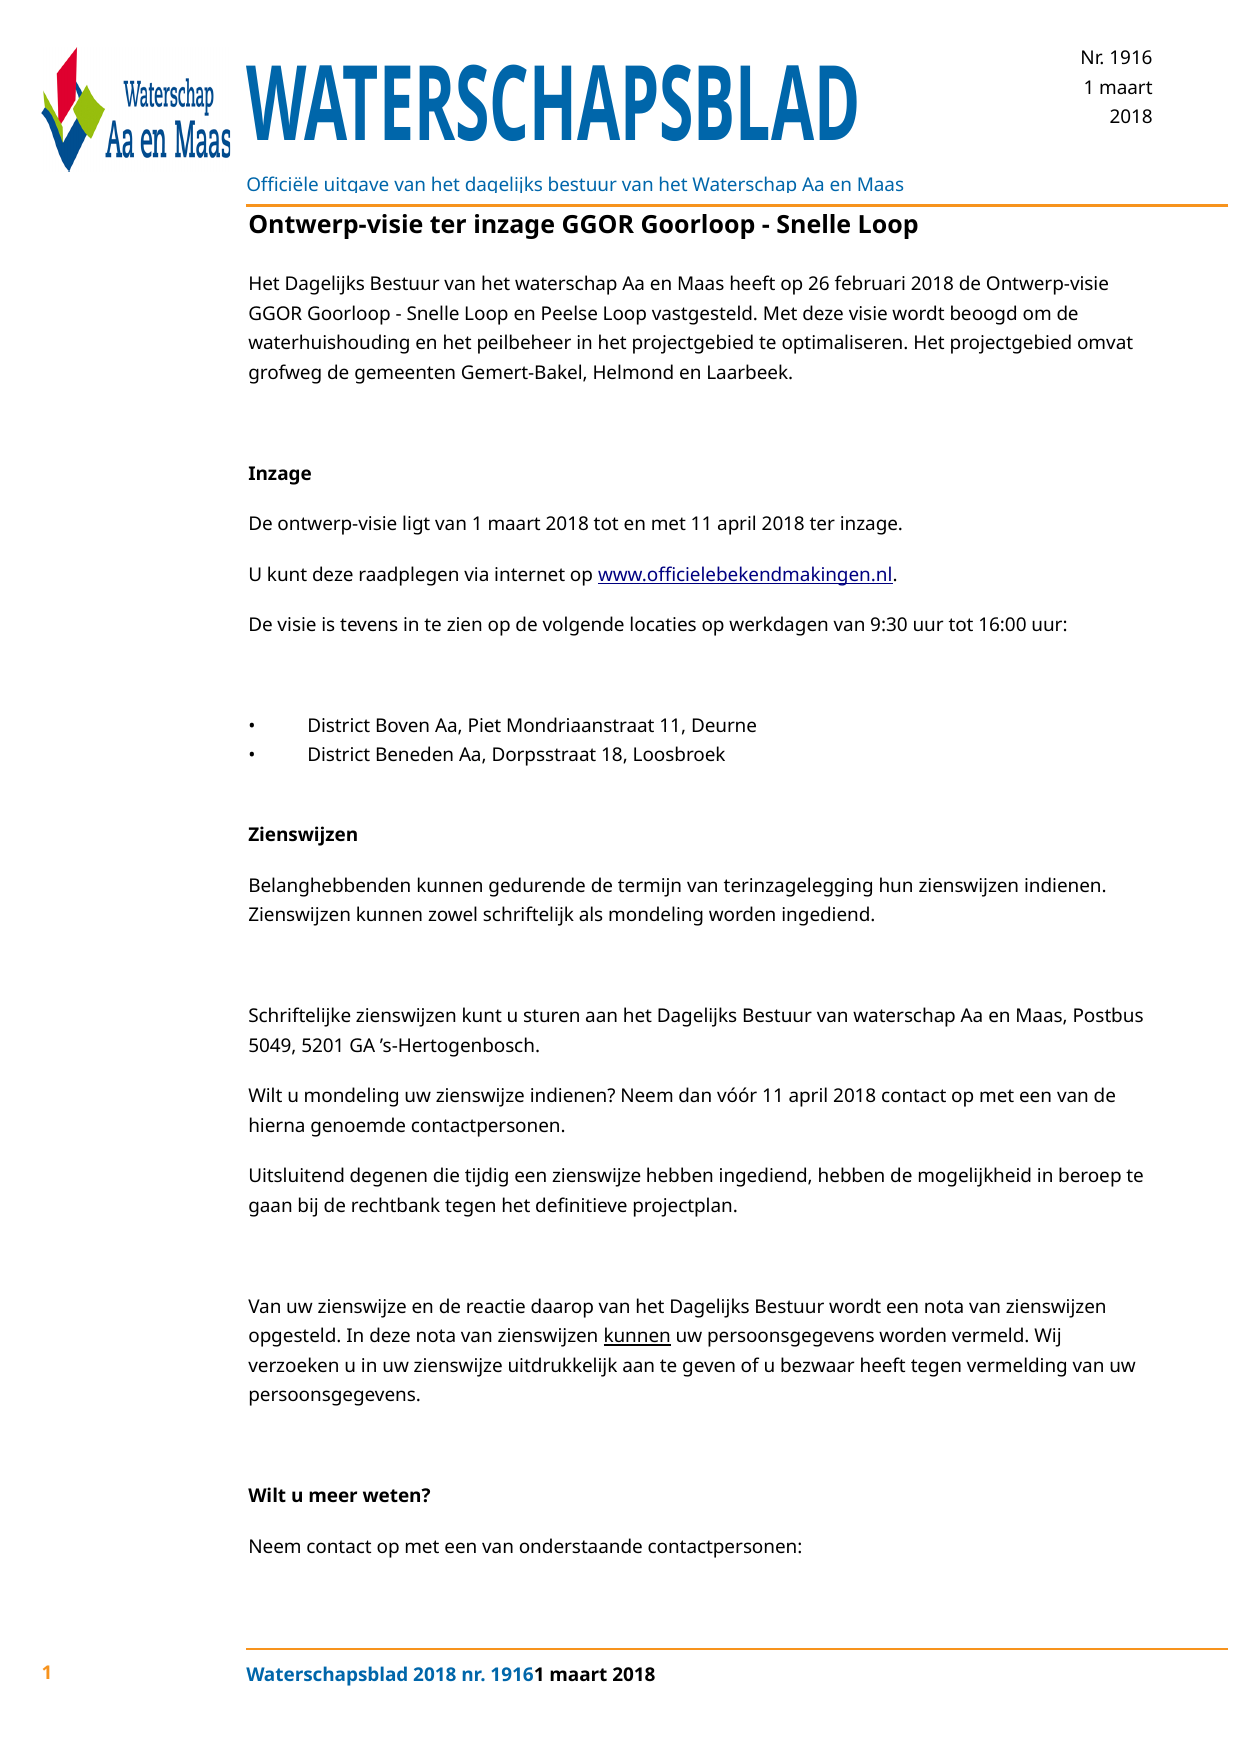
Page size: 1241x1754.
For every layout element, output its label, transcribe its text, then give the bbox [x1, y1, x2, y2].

text Het Dagelijks Bestuur van het waterschap Aa en Maas heeft op 26 februari 2018 de Ontwerp-visie GGOR Goorloop - Snelle Loop en Peelse Loop vastgesteld. Met deze visie wordt beoogd om de waterhuishouding en het peilbeheer in het projectgebied te optimaliseren. Het projectgebied omvat grofweg de gemeenten Gemert-Bakel, Helmond en Laarbeek. [248, 270, 1152, 385]
text De visie is tevens in te zien op de volgende locaties op werkdagen van 9:30 uur tot 16:00 uur: [248, 611, 1152, 637]
text Neem contact op met een van onderstaande contactpersonen: [248, 1533, 1152, 1558]
text Schriftelijke zienswijzen kunt u sturen aan het Dagelijks Bestuur van waterschap Aa en Maas, Postbus 5049, 5201 GA ’s-Hertogenbosch. [248, 1002, 1152, 1058]
text Uitsluitend degenen die tijdig een zienswijze hebben ingediend, hebben de mogelijkheid in beroep te gaan bij de rechtbank tegen het definitieve projectplan. [248, 1162, 1152, 1218]
text Belanghebbenden kunnen gedurende de termijn van terinzagelegging hun zienswijzen indienen. Zienswijzen kunnen zowel schriftelijk als mondeling worden ingediend. [248, 872, 1152, 927]
list District Beneden Aa, Dorpsstraat 18, Loosbroek [248, 742, 1152, 767]
picture [41, 47, 231, 172]
text Zienswijzen [248, 822, 1152, 847]
text Wilt u meer weten? [248, 1482, 1152, 1508]
list District Boven Aa, Piet Mondriaanstraat 11, Deurne [248, 712, 1152, 738]
text Wilt u mondeling uw zienswijze indienen? Neem dan vóór 11 april 2018 contact op met een van de hierna genoemde contactpersonen. [248, 1082, 1152, 1138]
text Inzage [248, 460, 1152, 486]
text Ontwerp-visie ter inzage GGOR Goorloop - Snelle Loop [248, 207, 1152, 241]
text De ontwerp-visie ligt van 1 maart 2018 tot en met 11 april 2018 ter inzage. [248, 510, 1152, 536]
text U kunt deze raadplegen via internet op www.officielebekendmakingen.nl. [248, 561, 1152, 586]
text Van uw zienswijze en de reactie daarop van het Dagelijks Bestuur wordt een nota van zienswijzen opgesteld. In deze nota van zienswijzen kunnen uw persoonsgegevens worden vermeld. Wij verzoeken u in uw zienswijze uitdrukkelijk aan te geven of u bezwaar heeft tegen vermelding van uw persoonsgegevens. [248, 1293, 1152, 1407]
